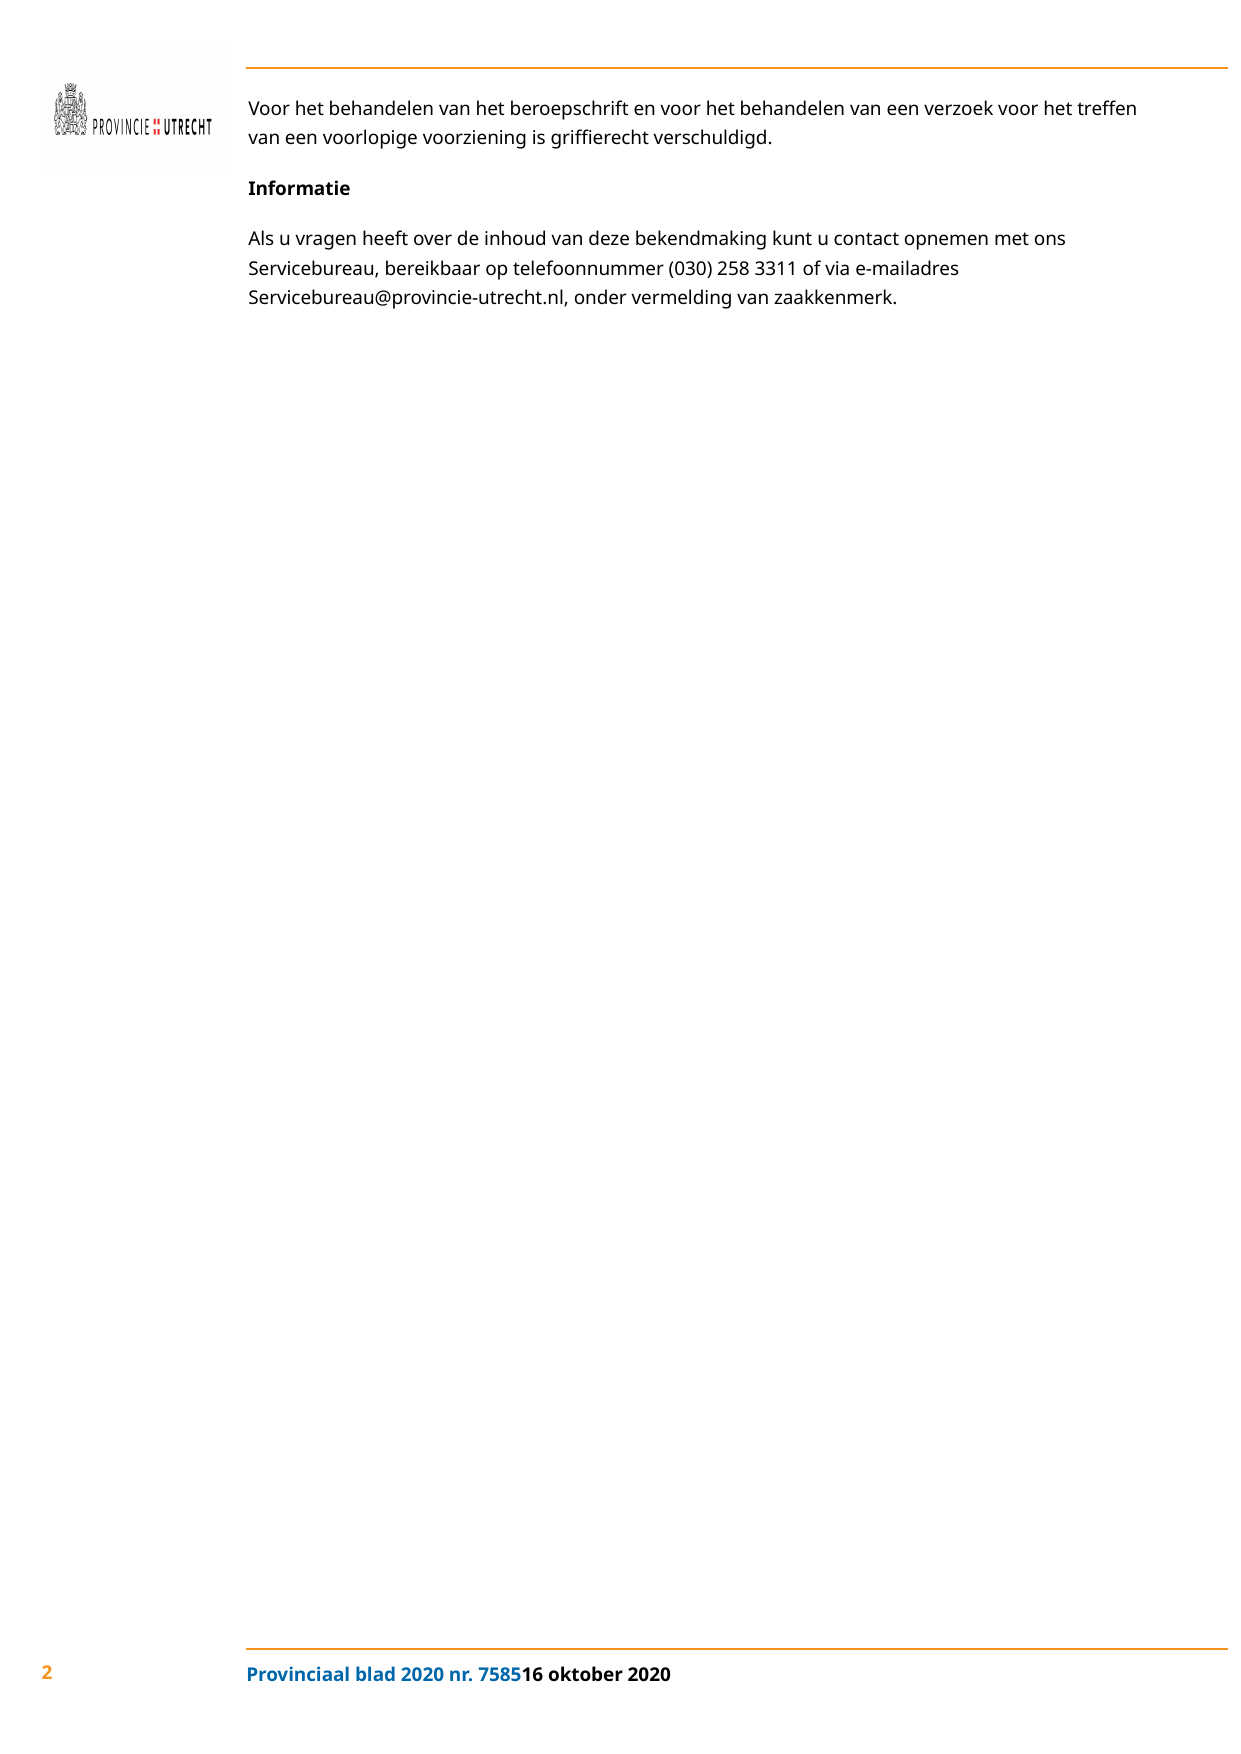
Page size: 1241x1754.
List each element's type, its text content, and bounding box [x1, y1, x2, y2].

text Voor het behandelen van het beroepschrift en voor het behandelen van een verzoek voor het treffen van een voorlopige voorziening is griffierecht verschuldigd. [248, 95, 1152, 150]
text Informatie [248, 175, 1152, 201]
picture [41, 47, 231, 172]
text Als u vragen heeft over de inhoud van deze bekendmaking kunt u contact opnemen met ons Servicebureau, bereikbaar op telefoonnummer (030) 258 3311 of via e-mailadres Servicebureau@provincie-utrecht.nl, onder vermelding van zaakkenmerk. [248, 225, 1152, 310]
